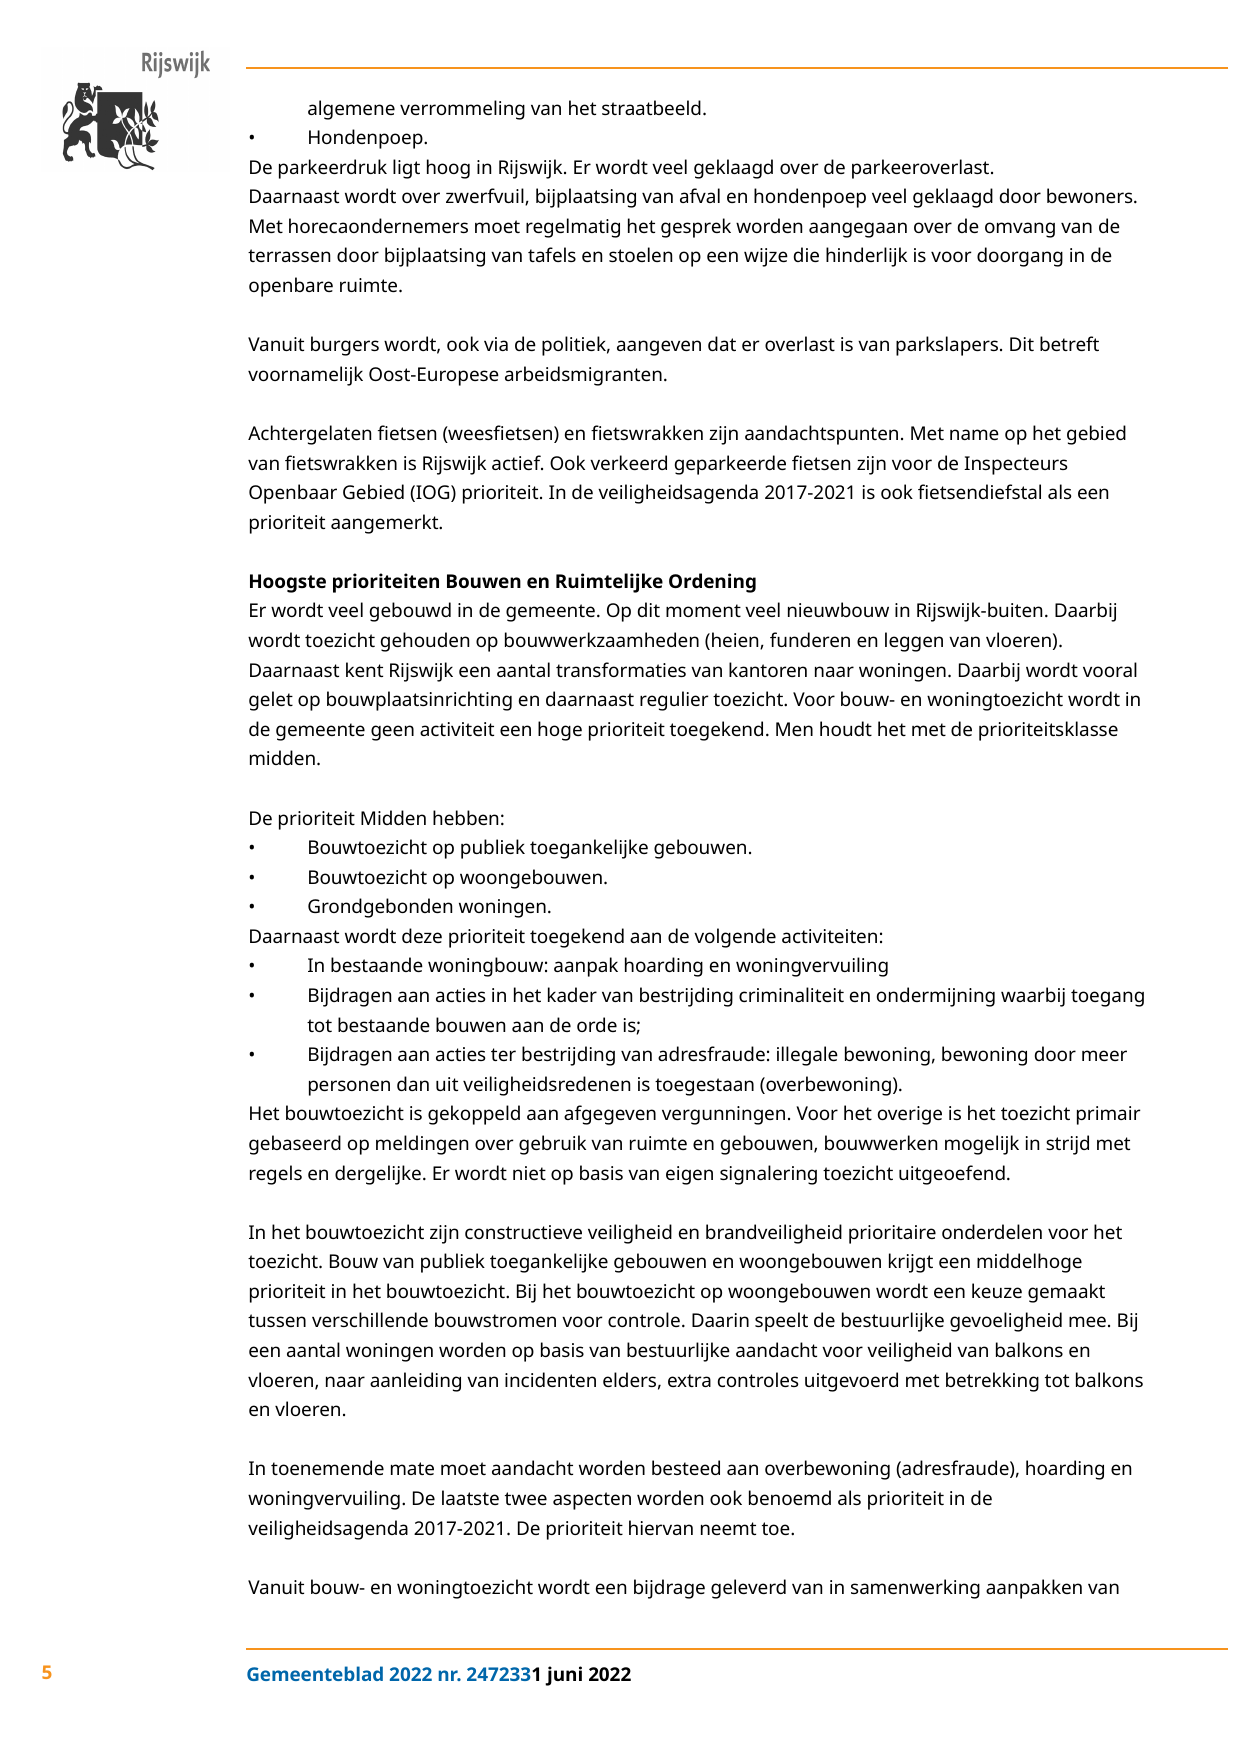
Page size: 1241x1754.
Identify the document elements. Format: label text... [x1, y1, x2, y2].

text De prioriteit Midden hebben: [248, 805, 1152, 831]
text Het bouwtoezicht is gekoppeld aan afgegeven vergunningen. Voor het overige is het toezicht primair gebaseerd op meldingen over gebruik van ruimte en gebouwen, bouwwerken mogelijk in strijd met regels en dergelijke. Er wordt niet op basis van eigen signalering toezicht uitgeoefend. [248, 1101, 1152, 1186]
text Achtergelaten fietsen (weesfietsen) en fietswrakken zijn aandachtspunten. Met name op het gebied van fietswrakken is Rijswijk actief. Ook verkeerd geparkeerde fietsen zijn voor de Inspecteurs Openbaar Gebied (IOG) prioriteit. In de veiligheidsagenda 2017-2021 is ook fietsendiefstal als een prioriteit aangemerkt. [248, 420, 1152, 535]
text Vanuit bouw- en woningtoezicht wordt een bijdrage geleverd van in samenwerking aanpakken van [248, 1574, 1152, 1600]
text Met horecaondernemers moet regelmatig het gesprek worden aangegaan over de omvang van de terrassen door bijplaatsing van tafels en stoelen op een wijze die hinderlijk is voor doorgang in de openbare ruimte. [248, 213, 1152, 298]
text Hoogste prioriteiten Bouwen en Ruimtelijke Ordening [248, 568, 1152, 594]
list Bijdragen aan acties ter bestrijding van adresfraude: illegale bewoning, bewoning door meer personen dan uit veiligheidsredenen is toegestaan (overbewoning). [248, 1041, 1152, 1097]
list Hondenpoep. [248, 124, 1152, 150]
text In toenemende mate moet aandacht worden besteed aan overbewoning (adresfraude), hoarding en woningvervuiling. De laatste twee aspecten worden ook benoemd als prioriteit in de veiligheidsagenda 2017-2021. De prioriteit hiervan neemt toe. [248, 1456, 1152, 1541]
text Daarnaast wordt deze prioriteit toegekend aan de volgende activiteiten: [248, 923, 1152, 949]
picture [41, 47, 231, 172]
list Bijdragen aan acties in het kader van bestrijding criminaliteit en ondermijning waarbij toegang tot bestaande bouwen aan de orde is; [248, 982, 1152, 1038]
text In het bouwtoezicht zijn constructieve veiligheid en brandveiligheid prioritaire onderdelen voor het toezicht. Bouw van publiek toegankelijke gebouwen en woongebouwen krijgt een middelhoge prioriteit in het bouwtoezicht. Bij het bouwtoezicht op woongebouwen wordt een keuze gemaakt tussen verschillende bouwstromen voor controle. Daarin speelt de bestuurlijke gevoeligheid mee. Bij een aantal woningen worden op basis van bestuurlijke aandacht voor veiligheid van balkons en vloeren, naar aanleiding van incidenten elders, extra controles uitgevoerd met betrekking tot balkons en vloeren. [248, 1219, 1152, 1422]
list algemene verrommeling van het straatbeeld. [248, 95, 1152, 121]
text Daarnaast wordt over zwerfvuil, bijplaatsing van afval en hondenpoep veel geklaagd door bewoners. [248, 183, 1152, 209]
text De parkeerdruk ligt hoog in Rijswijk. Er wordt veel geklaagd over de parkeeroverlast. [248, 154, 1152, 180]
list In bestaande woningbouw: aanpak hoarding en woningvervuiling [248, 953, 1152, 978]
list Bouwtoezicht op publiek toegankelijke gebouwen. [248, 834, 1152, 860]
text Er wordt veel gebouwd in de gemeente. Op dit moment veel nieuwbouw in Rijswijk-buiten. Daarbij wordt toezicht gehouden op bouwwerkzaamheden (heien, funderen en leggen van vloeren). Daarnaast kent Rijswijk een aantal transformaties van kantoren naar woningen. Daarbij wordt vooral gelet op bouwplaatsinrichting en daarnaast regulier toezicht. Voor bouw- en woningtoezicht wordt in de gemeente geen activiteit een hoge prioriteit toegekend. Men houdt het met de prioriteitsklasse midden. [248, 598, 1152, 771]
list Bouwtoezicht op woongebouwen. [248, 864, 1152, 890]
text Vanuit burgers wordt, ook via de politiek, aangeven dat er overlast is van parkslapers. Dit betreft voornamelijk Oost-Europese arbeidsmigranten. [248, 331, 1152, 387]
list Grondgebonden woningen. [248, 893, 1152, 919]
